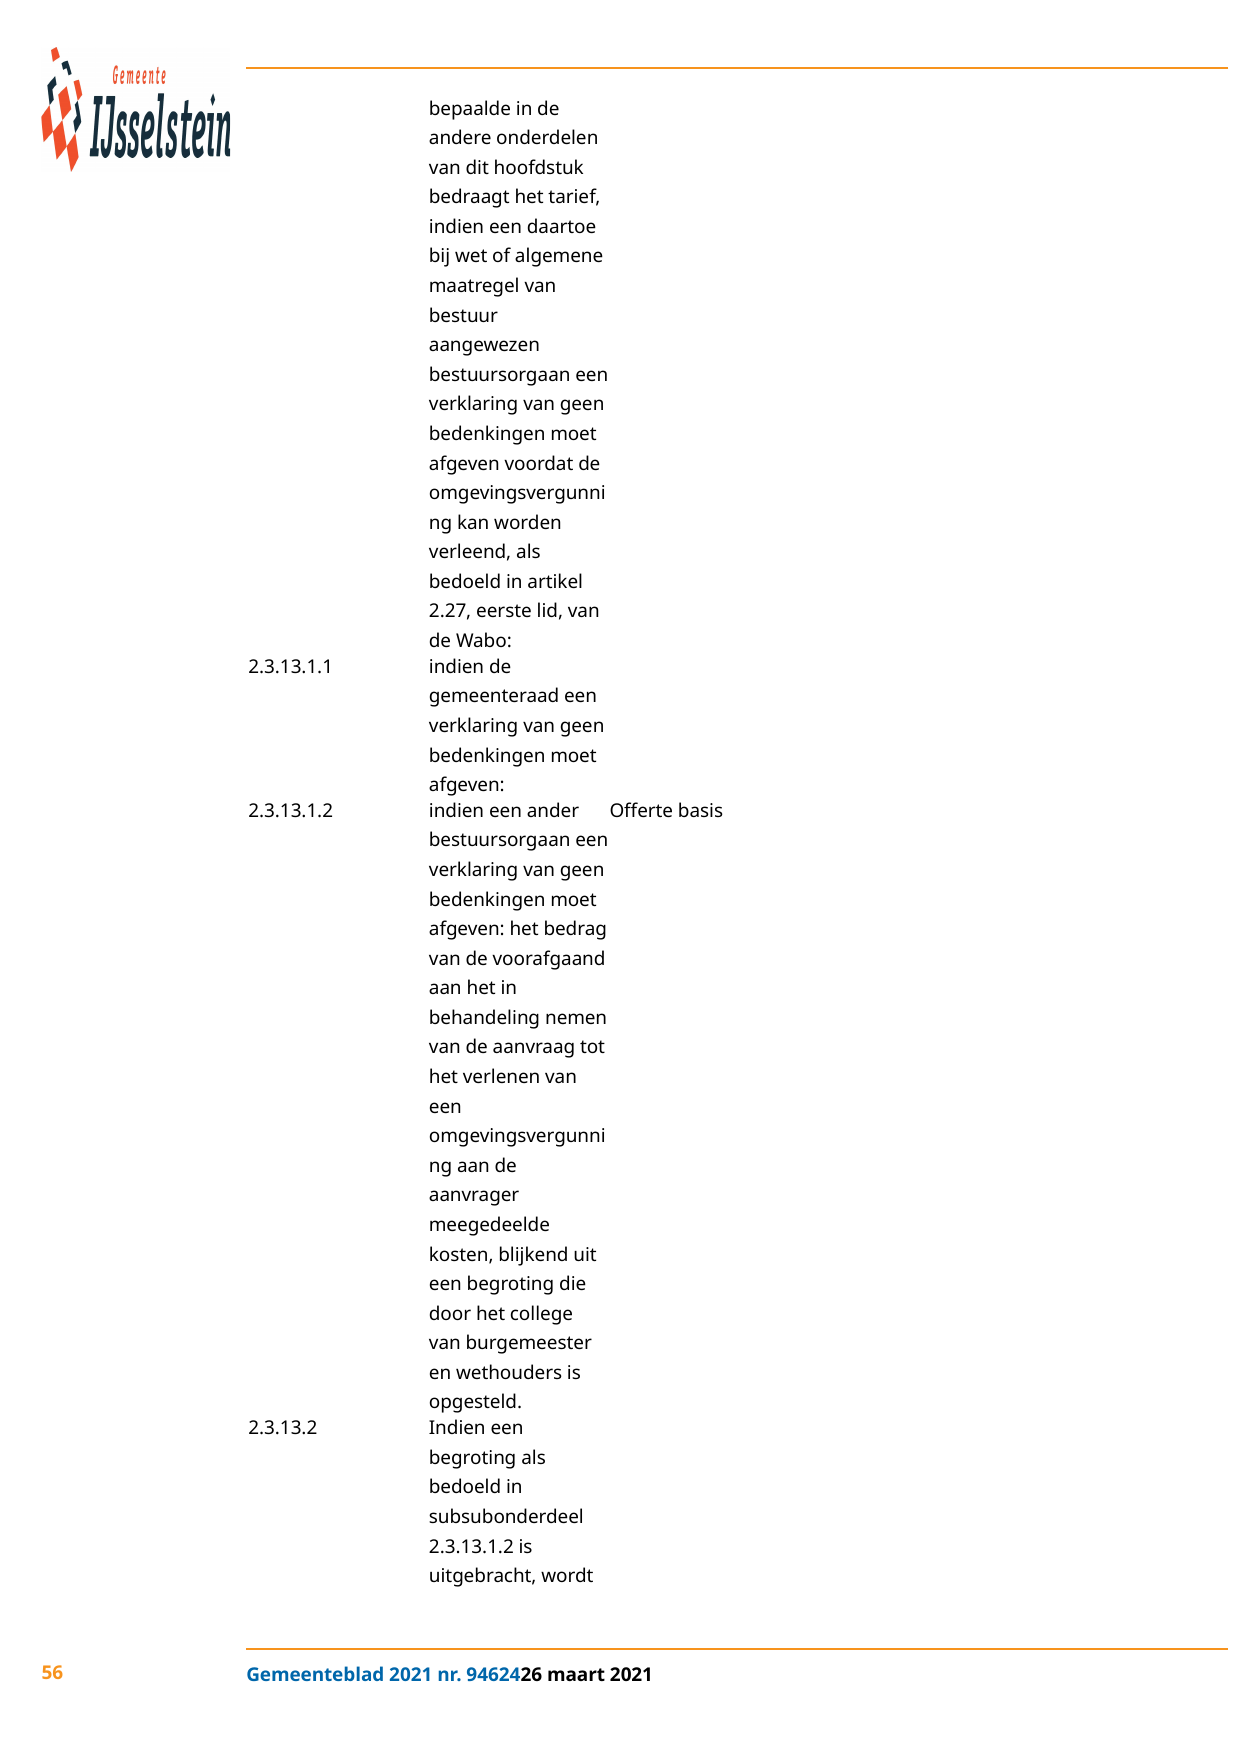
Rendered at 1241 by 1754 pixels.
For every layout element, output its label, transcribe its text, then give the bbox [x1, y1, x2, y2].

table_cell 2.3.13.1.1 [248, 653, 429, 797]
table_cell 2.3.13.1.2 [248, 797, 429, 1414]
table_cell [609, 653, 790, 797]
table_cell [248, 95, 429, 653]
table_cell [609, 95, 790, 653]
table_cell 2.3.13.2 [248, 1415, 429, 1588]
picture [41, 47, 231, 172]
table_cell Indien een begroting als bedoeld in subsubonderdeel 2.3.13.1.2 is uitgebracht, wordt [429, 1415, 609, 1588]
table_cell Offerte basis [609, 797, 790, 1414]
table_cell [609, 1415, 790, 1588]
table_cell indien een ander bestuursorgaan een verklaring van geen bedenkingen moet afgeven: het bedrag van de voorafgaand aan het in behandeling nemen van de aanvraag tot het verlenen van een omgevingsvergunning aan de aanvrager meegedeelde kosten, blijkend uit een begroting die door het college van burgemeester en wethouders is opgesteld. [429, 797, 609, 1414]
table_cell indien de gemeenteraad een verklaring van geen bedenkingen moet afgeven: [429, 653, 609, 797]
table_cell bepaalde in de andere onderdelen van dit hoofdstuk bedraagt het tarief, indien een daartoe bij wet of algemene maatregel van bestuur aangewezen bestuursorgaan een verklaring van geen bedenkingen moet afgeven voordat de omgevingsvergunning kan worden verleend, als bedoeld in artikel 2.27, eerste lid, van de Wabo: [429, 95, 609, 653]
